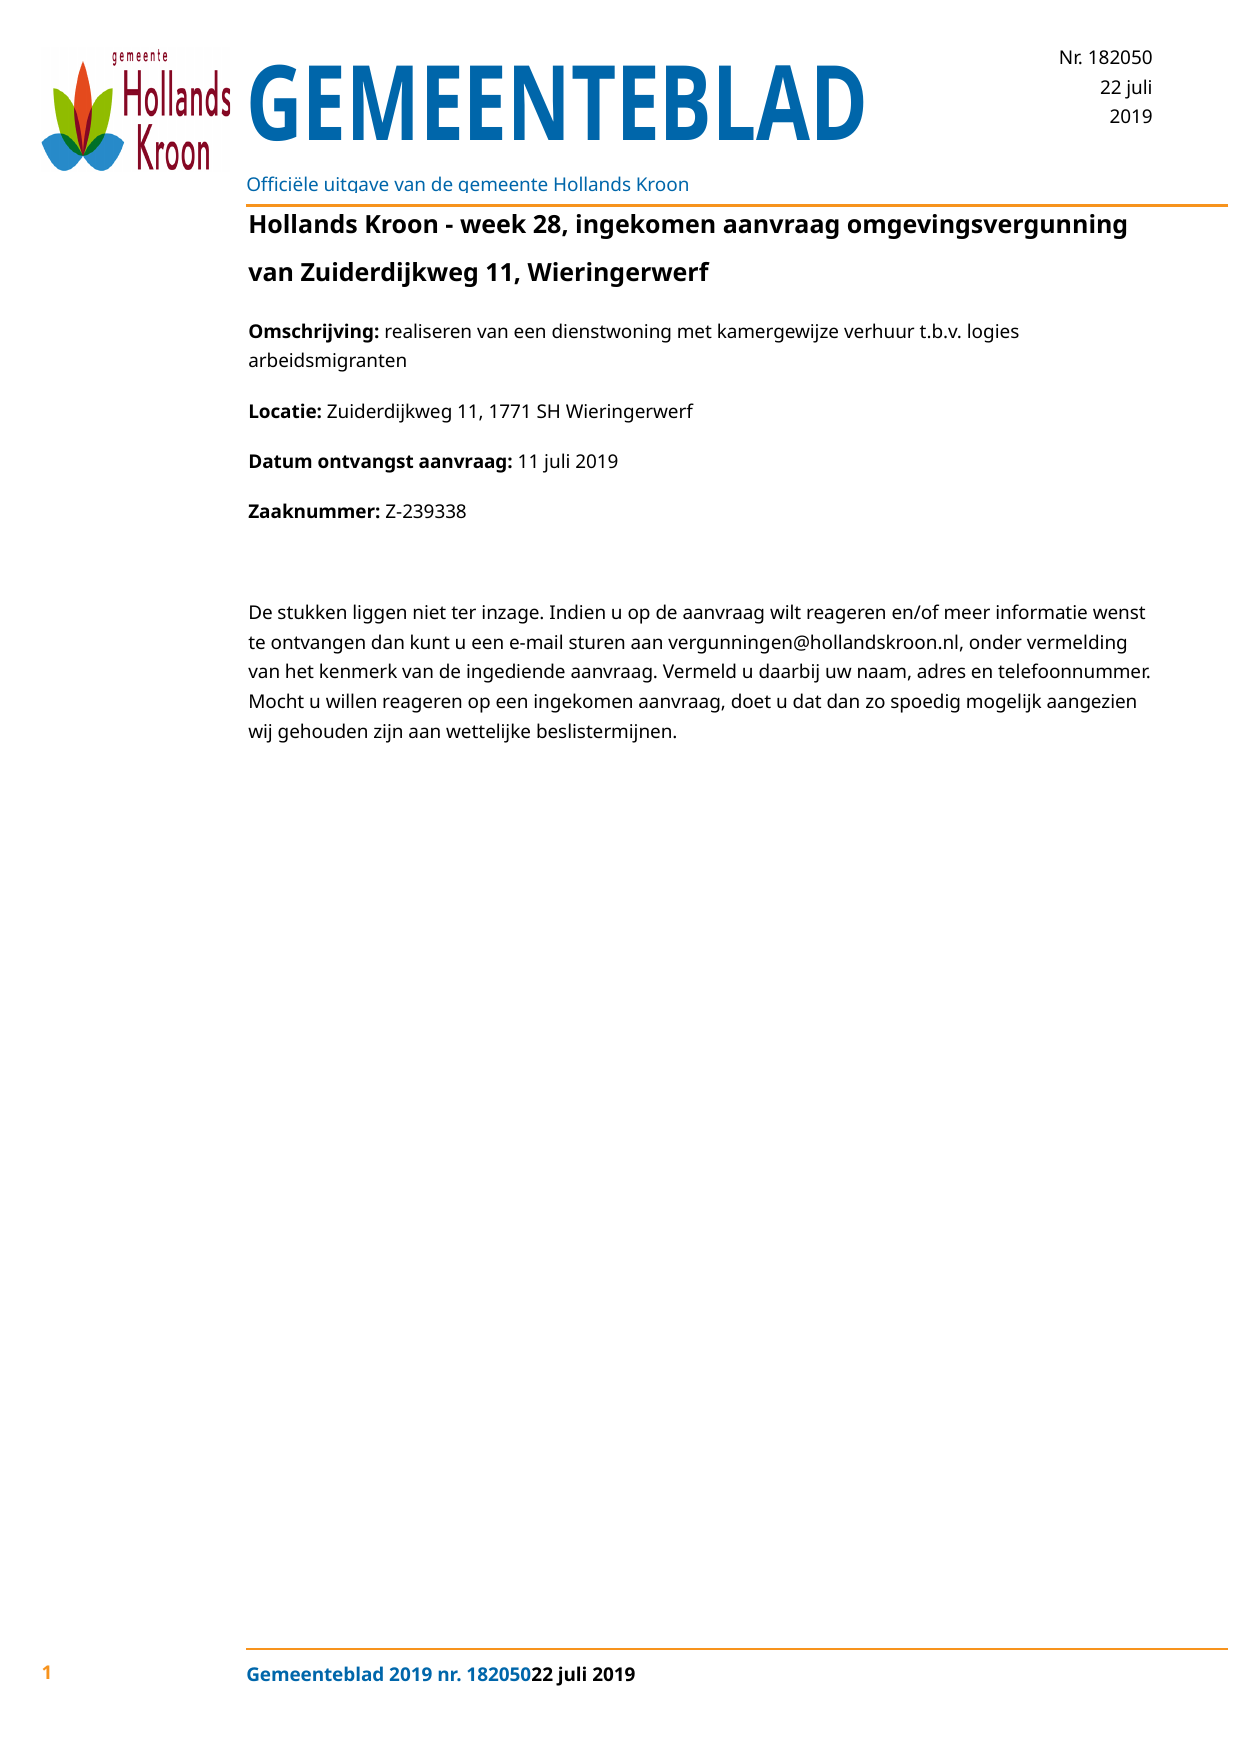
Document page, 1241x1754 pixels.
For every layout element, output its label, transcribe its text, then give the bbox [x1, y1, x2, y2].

text Zaaknummer: Z-239338 [248, 499, 1152, 524]
text Hollands Kroon - week 28, ingekomen aanvraag omgevingsvergunning van Zuiderdijkweg 11, Wieringerwerf [248, 207, 1152, 288]
text Datum ontvangst aanvraag: 11 juli 2019 [248, 448, 1152, 474]
picture [41, 47, 231, 172]
text Locatie: Zuiderdijkweg 11, 1771 SH Wieringerwerf [248, 398, 1152, 424]
text De stukken liggen niet ter inzage. Indien u op de aanvraag wilt reageren en/of meer informatie wenst te ontvangen dan kunt u een e-mail sturen aan vergunningen@hollandskroon.nl, onder vermelding van het kenmerk van de ingediende aanvraag. Vermeld u daarbij uw naam, adres en telefoonnummer. Mocht u willen reageren op een ingekomen aanvraag, doet u dat dan zo spoedig mogelijk aangezien wij gehouden zijn aan wettelijke beslistermijnen. [248, 599, 1152, 744]
text Omschrijving: realiseren van een dienstwoning met kamergewijze verhuur t.b.v. logies arbeidsmigranten [248, 318, 1152, 373]
